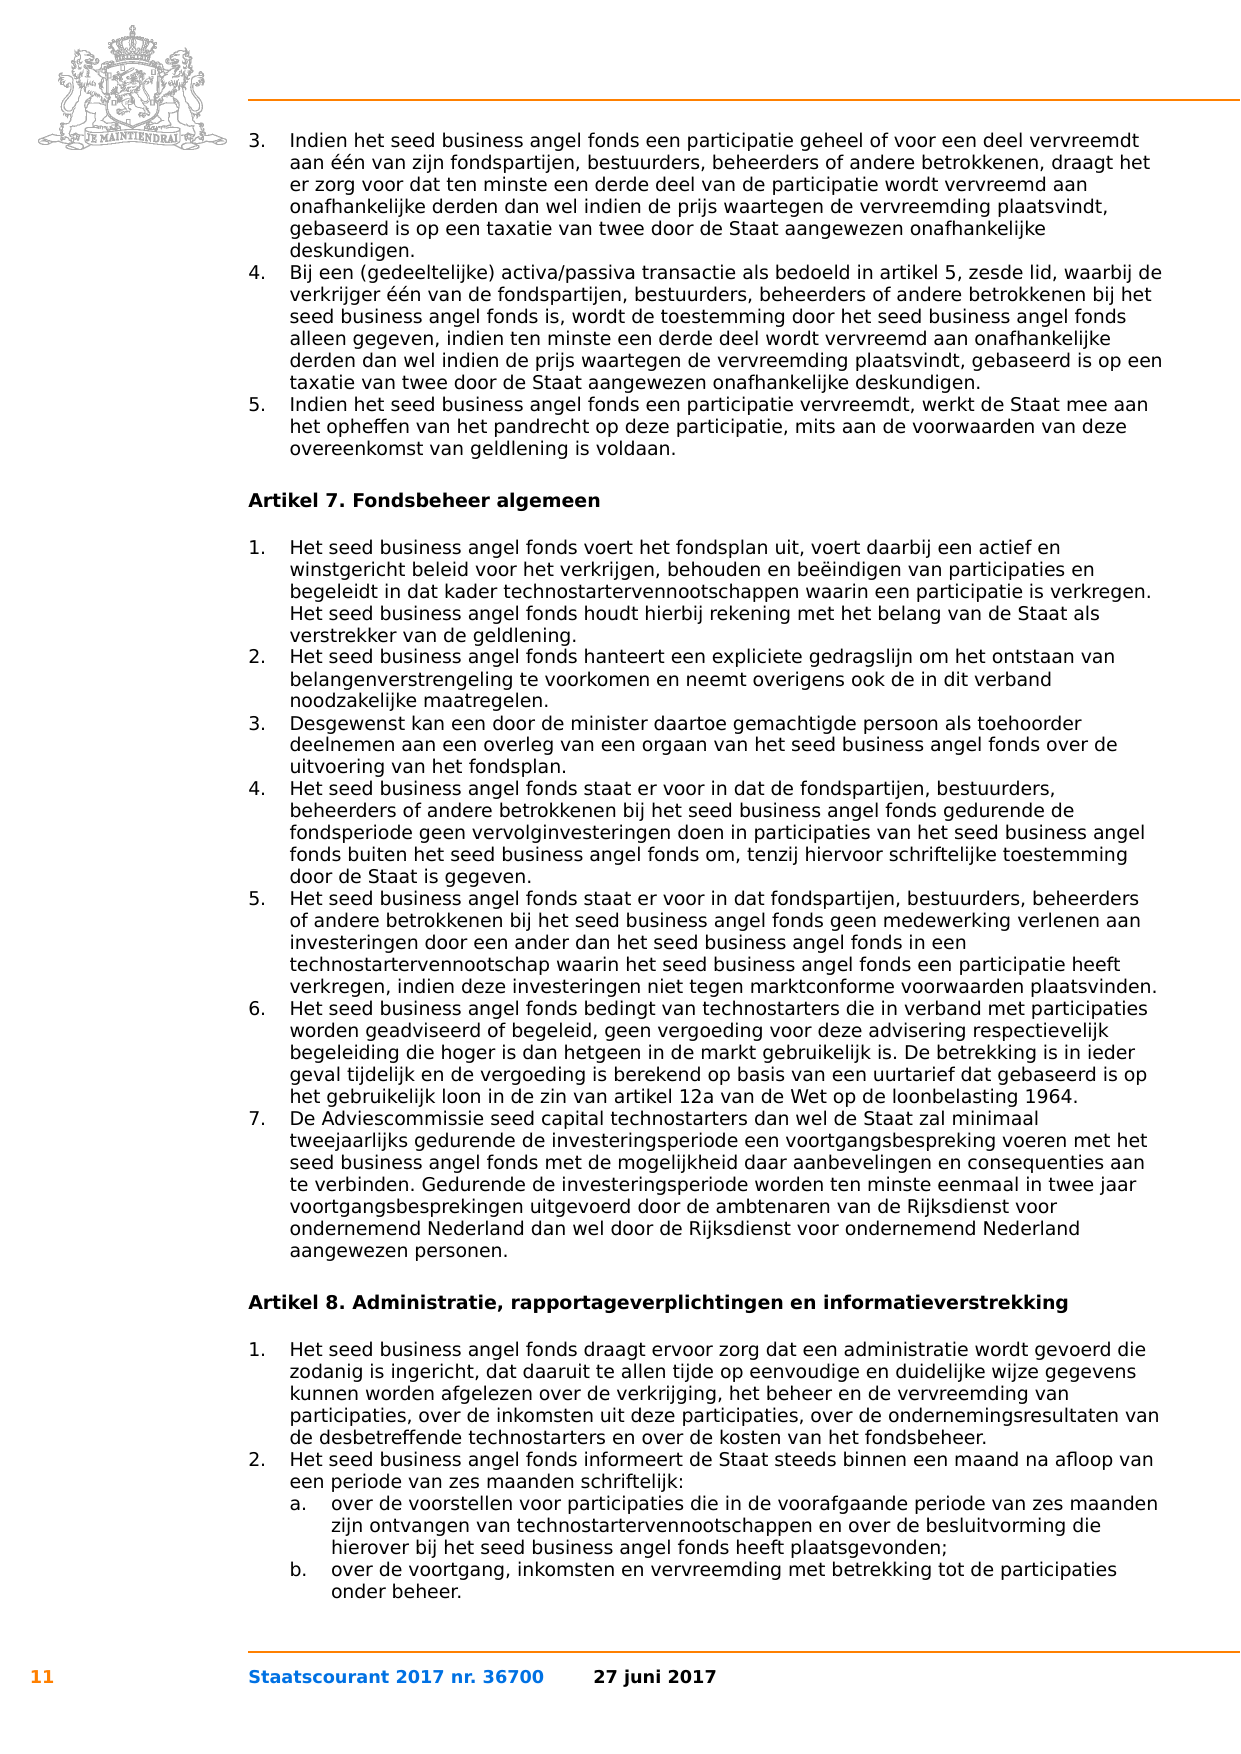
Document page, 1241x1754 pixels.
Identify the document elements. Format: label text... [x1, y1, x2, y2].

text 4. Bij een (gedeeltelijke) activa/passiva transactie als bedoeld in artikel 5, zesde lid, waarbij de verkrijger één van de fondspartijen, bestuurders, beheerders of andere betrokkenen bij het seed business angel fonds is, wordt de toestemming door het seed business angel fonds alleen gegeven, indien ten minste een derde deel wordt vervreemd aan onafhankelijke derden dan wel indien de prijs waartegen de vervreemding plaatsvindt, gebaseerd is op een taxatie van twee door de Staat aangewezen onafhankelijke deskundigen. [248, 262, 1163, 394]
text a. over de voorstellen voor participaties die in de voorafgaande periode van zes maanden zijn ontvangen van technostartervennootschappen en over de besluitvorming die hierover bij het seed business angel fonds heeft plaatsgevonden; [289, 1493, 1163, 1559]
subtitle Artikel 8. Administratie, rapportageverplichtingen en informatieverstrekking [248, 1292, 1163, 1314]
text 7. De Adviescommissie seed capital technostarters dan wel de Staat zal minimaal tweejaarlijks gedurende de investeringsperiode een voortgangsbespreking voeren met het seed business angel fonds met de mogelijkheid daar aanbevelingen en consequenties aan te verbinden. Gedurende de investeringsperiode worden ten minste eenmaal in twee jaar voortgangsbesprekingen uitgevoerd door de ambtenaren van de Rijksdienst voor ondernemend Nederland dan wel door de Rijksdienst voor ondernemend Nederland aangewezen personen. [248, 1108, 1163, 1262]
text 2. Het seed business angel fonds informeert de Staat steeds binnen een maand na afloop van een periode van zes maanden schriftelijk: [248, 1449, 1163, 1493]
subtitle Artikel 7. Fondsbeheer algemeen [248, 489, 1163, 512]
text 6. Het seed business angel fonds bedingt van technostarters die in verband met participaties worden geadviseerd of begeleid, geen vergoeding voor deze advisering respectievelijk begeleiding die hoger is dan hetgeen in de markt gebruikelijk is. De betrekking is in ieder geval tijdelijk en de vergoeding is berekend op basis van een uurtarief dat gebaseerd is op het gebruikelijk loon in de zin van artikel 12a van de Wet op de loonbelasting 1964. [248, 998, 1163, 1108]
text b. over de voortgang, inkomsten en vervreemding met betrekking tot de participaties onder beheer. [289, 1559, 1163, 1603]
text 3. Desgewenst kan een door de minister daartoe gemachtigde persoon als toehoorder deelnemen aan een overleg van een orgaan van het seed business angel fonds over de uitvoering van het fondsplan. [248, 712, 1163, 778]
picture [38, 25, 227, 150]
text 1. Het seed business angel fonds voert het fondsplan uit, voert daarbij een actief en winstgericht beleid voor het verkrijgen, behouden en beëindigen van participaties en begeleidt in dat kader technostartervennootschappen waarin een participatie is verkregen. Het seed business angel fonds houdt hierbij rekening met het belang van de Staat als verstrekker van de geldlening. [248, 537, 1163, 646]
text 3. Indien het seed business angel fonds een participatie geheel of voor een deel vervreemdt aan één van zijn fondspartijen, bestuurders, beheerders of andere betrokkenen, draagt het er zorg voor dat ten minste een derde deel van de participatie wordt vervreemd aan onafhankelijke derden dan wel indien de prijs waartegen de vervreemding plaatsvindt, gebaseerd is op een taxatie van twee door de Staat aangewezen onafhankelijke deskundigen. [248, 130, 1163, 262]
text 2. Het seed business angel fonds hanteert een expliciete gedragslijn om het ontstaan van belangenverstrengeling te voorkomen en neemt overigens ook de in dit verband noodzakelijke maatregelen. [248, 646, 1163, 712]
text 5. Het seed business angel fonds staat er voor in dat fondspartijen, bestuurders, beheerders of andere betrokkenen bij het seed business angel fonds geen medewerking verlenen aan investeringen door een ander dan het seed business angel fonds in een technostartervennootschap waarin het seed business angel fonds een participatie heeft verkregen, indien deze investeringen niet tegen marktconforme voorwaarden plaatsvinden. [248, 888, 1163, 998]
text 4. Het seed business angel fonds staat er voor in dat de fondspartijen, bestuurders, beheerders of andere betrokkenen bij het seed business angel fonds gedurende de fondsperiode geen vervolginvesteringen doen in participaties van het seed business angel fonds buiten het seed business angel fonds om, tenzij hiervoor schriftelijke toestemming door de Staat is gegeven. [248, 778, 1163, 888]
text 1. Het seed business angel fonds draagt ervoor zorg dat een administratie wordt gevoerd die zodanig is ingericht, dat daaruit te allen tijde op eenvoudige en duidelijke wijze gegevens kunnen worden afgelezen over de verkrijging, het beheer en de vervreemding van participaties, over de inkomsten uit deze participaties, over de ondernemingsresultaten van de desbetreffende technostarters en over de kosten van het fondsbeheer. [248, 1339, 1163, 1449]
text 5. Indien het seed business angel fonds een participatie vervreemdt, werkt de Staat mee aan het opheffen van het pandrecht op deze participatie, mits aan de voorwaarden van deze overeenkomst van geldlening is voldaan. [248, 394, 1163, 459]
